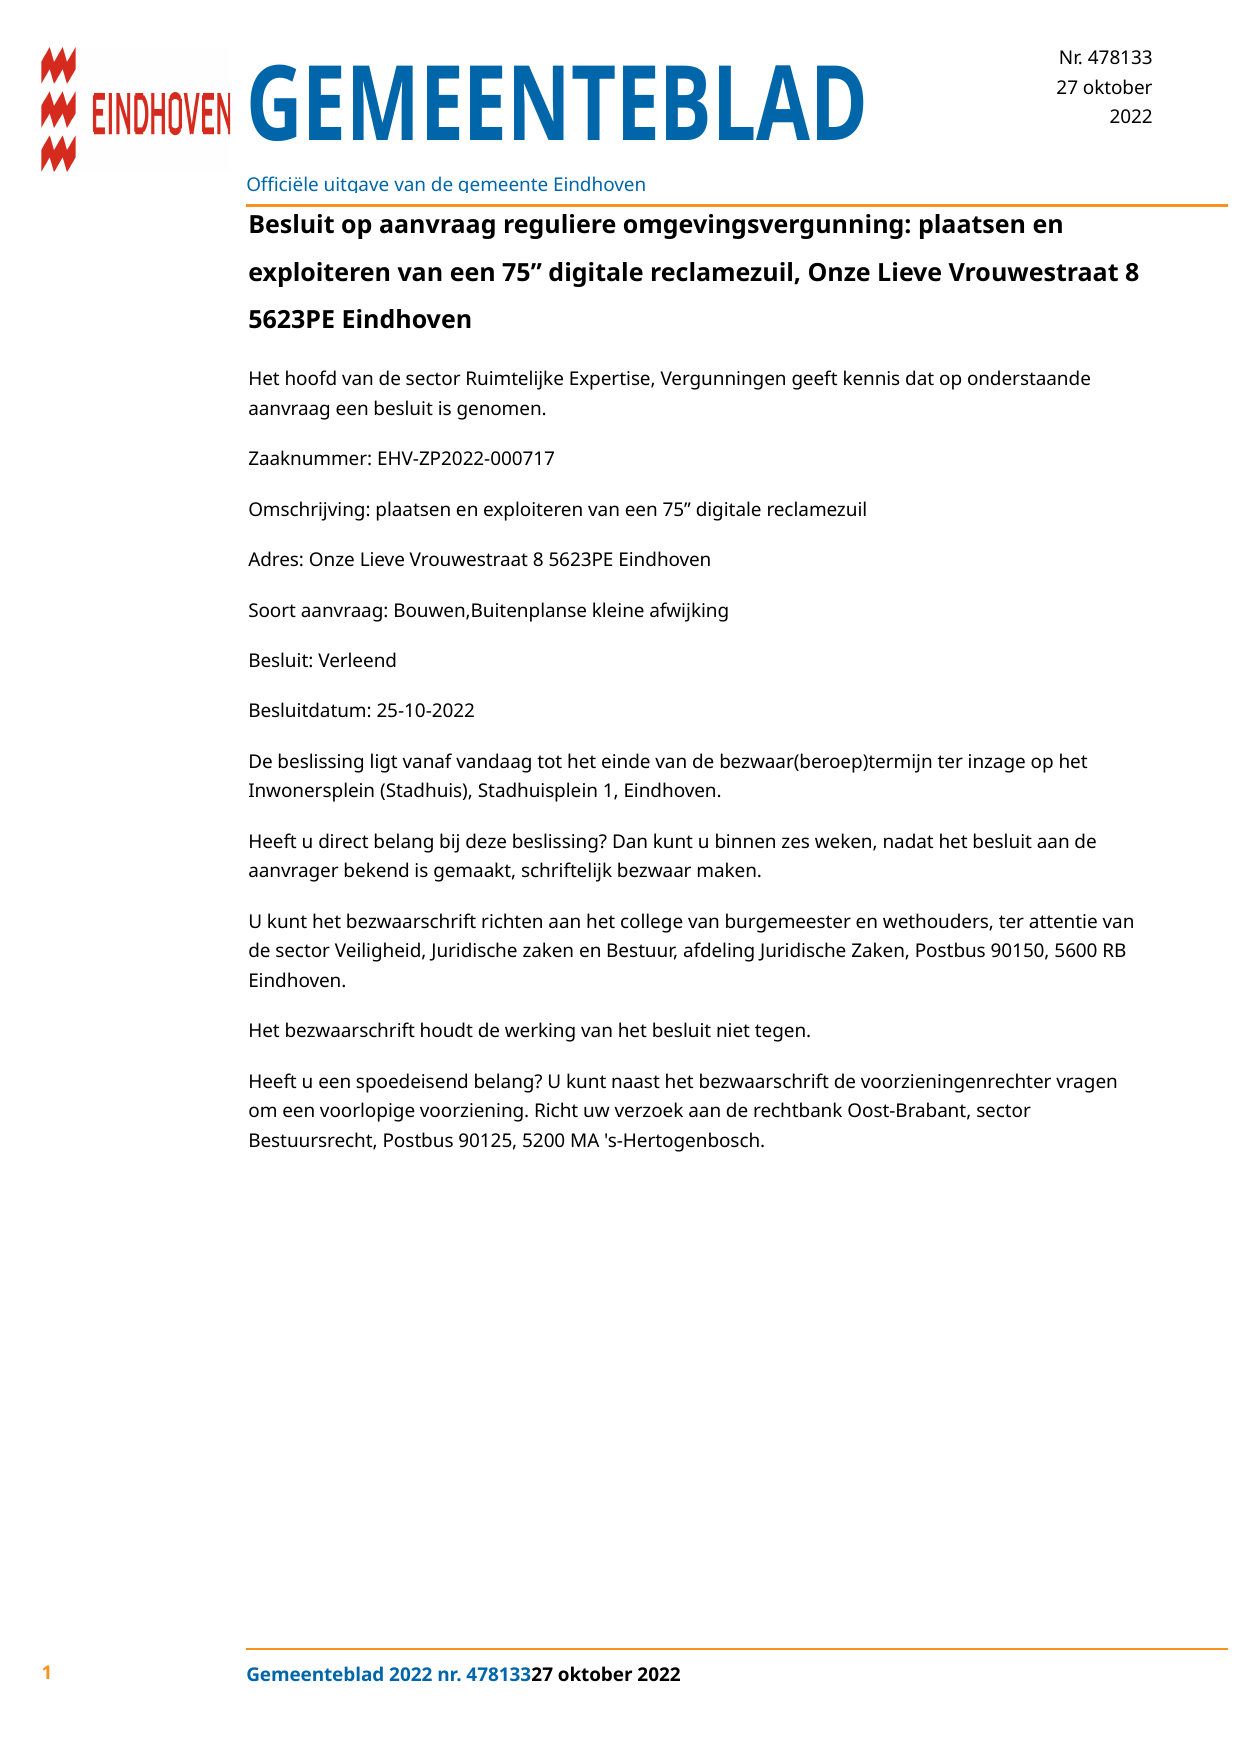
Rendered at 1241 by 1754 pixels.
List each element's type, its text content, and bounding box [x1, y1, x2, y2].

text Adres: Onze Lieve Vrouwestraat 8 5623PE Eindhoven [248, 546, 1152, 572]
text Heeft u direct belang bij deze beslissing? Dan kunt u binnen zes weken, nadat het besluit aan de aanvrager bekend is gemaakt, schriftelijk bezwaar maken. [248, 828, 1152, 883]
text Besluit: Verleend [248, 647, 1152, 673]
text Besluitdatum: 25-10-2022 [248, 698, 1152, 723]
text Heeft u een spoedeisend belang? U kunt naast het bezwaarschrift de voorzieningenrechter vragen om een voorlopige voorziening. Richt uw verzoek aan de rechtbank Oost-Brabant, sector Bestuursrecht, Postbus 90125, 5200 MA 's-Hertogenbosch. [248, 1068, 1152, 1153]
text Zaaknummer: EHV-ZP2022-000717 [248, 446, 1152, 471]
picture [41, 47, 231, 172]
text Omschrijving: plaatsen en exploiteren van een 75” digitale reclamezuil [248, 496, 1152, 522]
text Soort aanvraag: Bouwen,Buitenplanse kleine afwijking [248, 597, 1152, 622]
text De beslissing ligt vanaf vandaag tot het einde van de bezwaar(beroep)termijn ter inzage op het Inwonersplein (Stadhuis), Stadhuisplein 1, Eindhoven. [248, 748, 1152, 803]
text U kunt het bezwaarschrift richten aan het college van burgemeester en wethouders, ter attentie van de sector Veiligheid, Juridische zaken en Bestuur, afdeling Juridische Zaken, Postbus 90150, 5600 RB Eindhoven. [248, 908, 1152, 993]
text Het bezwaarschrift houdt de werking van het besluit niet tegen. [248, 1018, 1152, 1043]
text Besluit op aanvraag reguliere omgevingsvergunning: plaatsen en exploiteren van een 75” digitale reclamezuil, Onze Lieve Vrouwestraat 8 5623PE Eindhoven [248, 207, 1152, 336]
text Het hoofd van de sector Ruimtelijke Expertise, Vergunningen geeft kennis dat op onderstaande aanvraag een besluit is genomen. [248, 366, 1152, 421]
